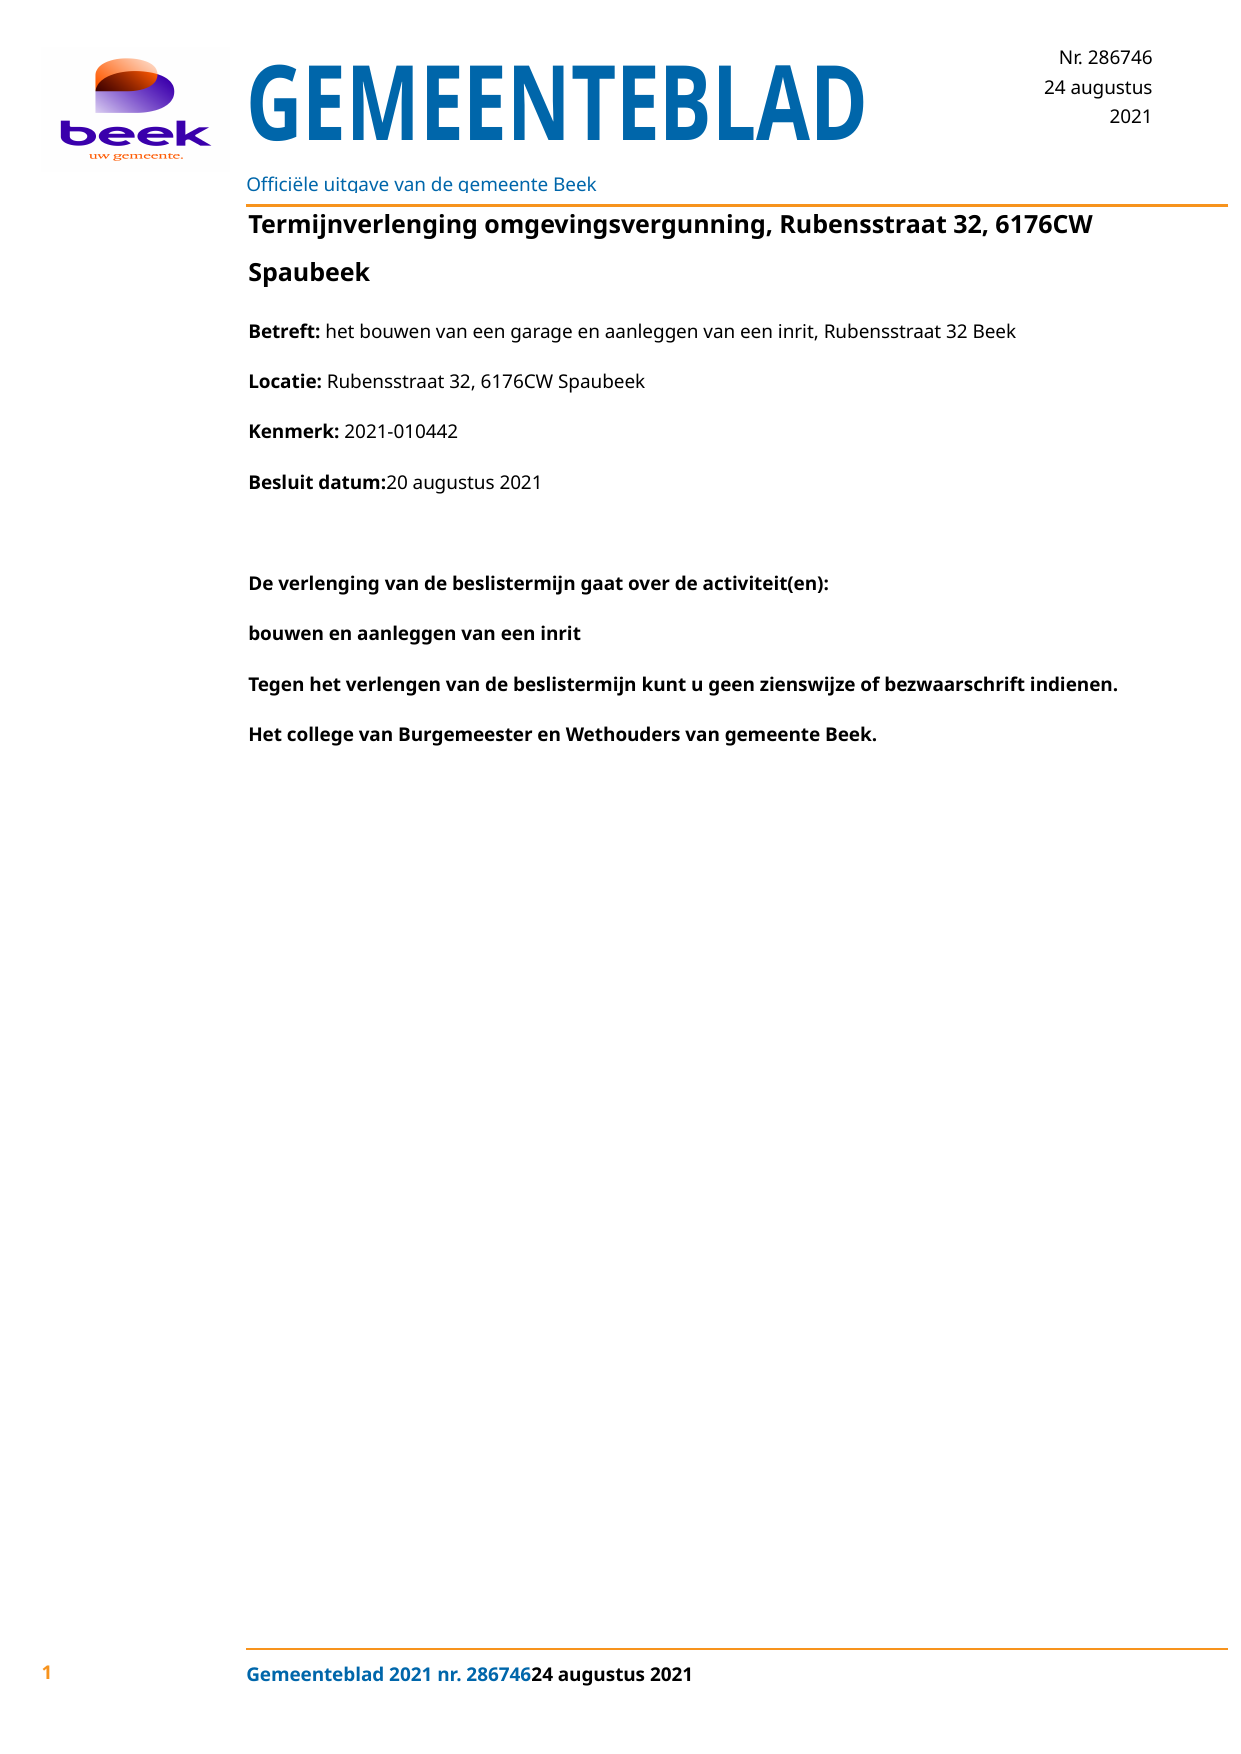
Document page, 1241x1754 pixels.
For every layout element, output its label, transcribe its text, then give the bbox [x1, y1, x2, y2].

text bouwen en aanleggen van een inrit [248, 620, 1152, 646]
text Betreft: het bouwen van een garage en aanleggen van een inrit, Rubensstraat 32 Beek [248, 318, 1152, 344]
text Kenmerk: 2021-010442 [248, 419, 1152, 444]
text Termijnverlenging omgevingsvergunning, Rubensstraat 32, 6176CW Spaubeek [248, 207, 1152, 288]
text Besluit datum:20 augustus 2021 [248, 469, 1152, 495]
text Het college van Burgemeester en Wethouders van gemeente Beek. [248, 721, 1152, 747]
picture [41, 47, 231, 172]
text De verlenging van de beslistermijn gaat over de activiteit(en): [248, 570, 1152, 596]
text Locatie: Rubensstraat 32, 6176CW Spaubeek [248, 368, 1152, 394]
text Tegen het verlengen van de beslistermijn kunt u geen zienswijze of bezwaarschrift indienen. [248, 671, 1152, 697]
